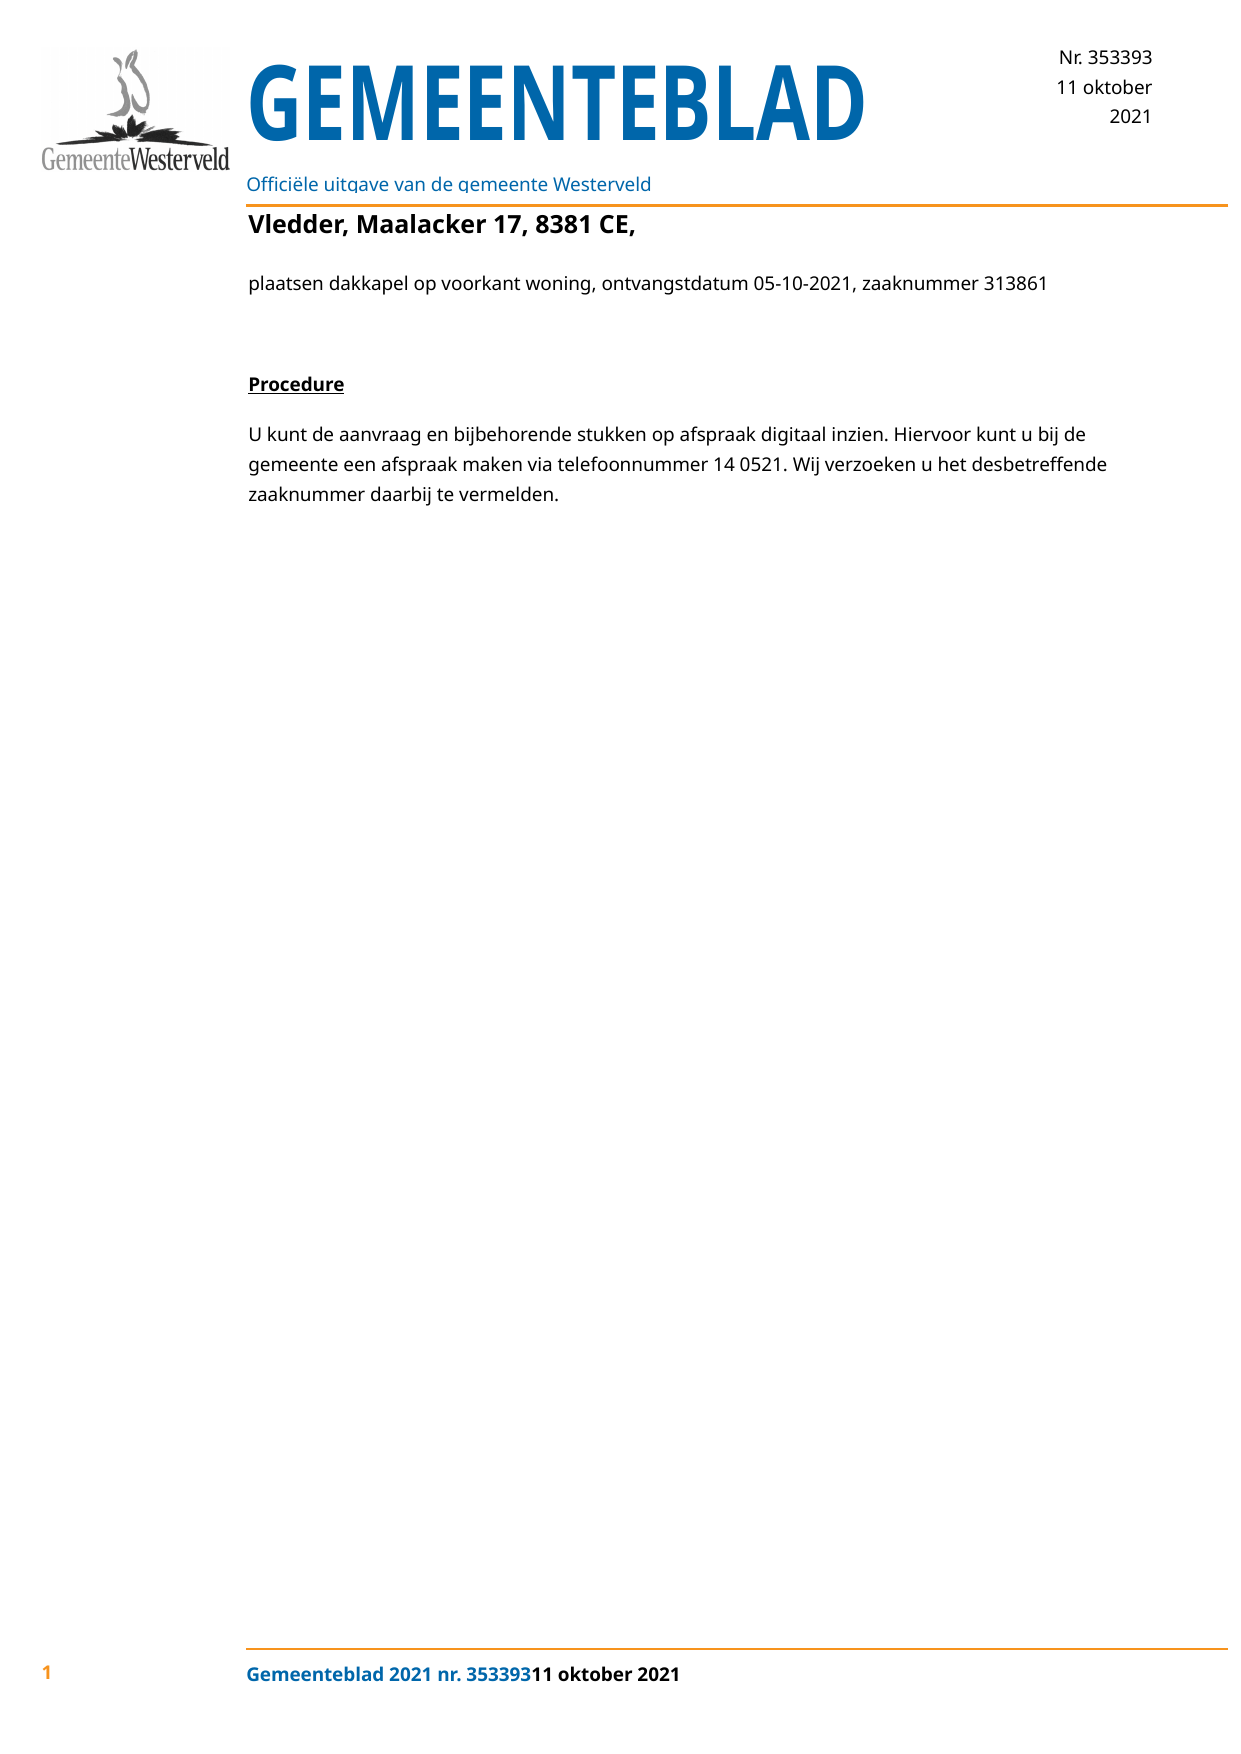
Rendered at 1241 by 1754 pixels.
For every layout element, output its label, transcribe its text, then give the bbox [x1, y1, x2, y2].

text U kunt de aanvraag en bijbehorende stukken op afspraak digitaal inzien. Hiervoor kunt u bij de gemeente een afspraak maken via telefoonnummer 14 0521. Wij verzoeken u het desbetreffende zaaknummer daarbij te vermelden. [248, 422, 1152, 506]
text Vledder, Maalacker 17, 8381 CE, [248, 207, 1152, 241]
text plaatsen dakkapel op voorkant woning, ontvangstdatum 05-10-2021, zaaknummer 313861 [248, 270, 1152, 296]
picture [41, 47, 231, 172]
text Procedure [248, 371, 1152, 397]
